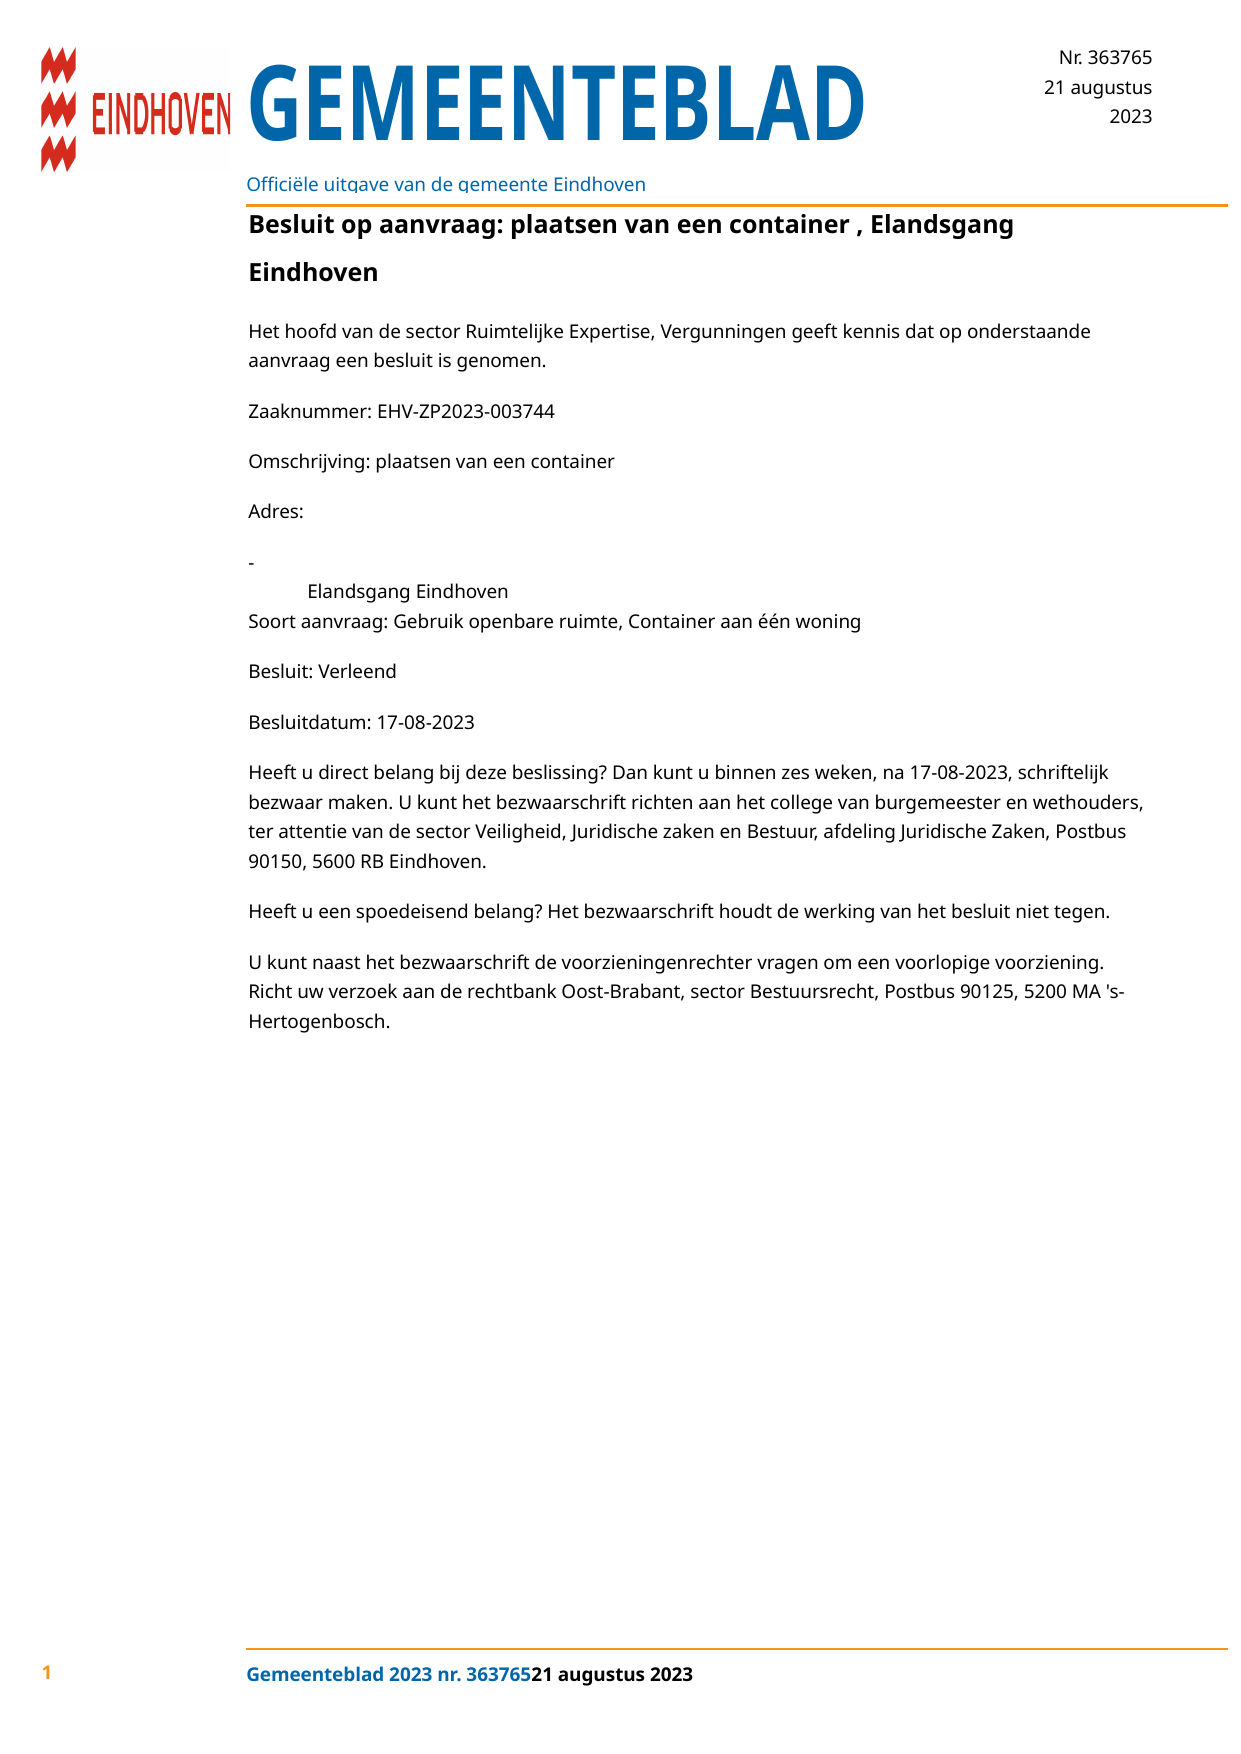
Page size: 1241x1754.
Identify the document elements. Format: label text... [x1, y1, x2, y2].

list Elandsgang Eindhoven [248, 579, 1152, 604]
picture [41, 47, 231, 172]
text Besluit op aanvraag: plaatsen van een container , Elandsgang Eindhoven [248, 207, 1152, 288]
text Omschrijving: plaatsen van een container [248, 448, 1152, 474]
text Heeft u direct belang bij deze beslissing? Dan kunt u binnen zes weken, na 17-08-2023, schriftelijk bezwaar maken. U kunt het bezwaarschrift richten aan het college van burgemeester en wethouders, ter attentie van de sector Veiligheid, Juridische zaken en Bestuur, afdeling Juridische Zaken, Postbus 90150, 5600 RB Eindhoven. [248, 759, 1152, 874]
text Heeft u een spoedeisend belang? Het bezwaarschrift houdt de werking van het besluit niet tegen. [248, 899, 1152, 924]
text Soort aanvraag: Gebruik openbare ruimte, Container aan één woning [248, 608, 1152, 634]
text Besluit: Verleend [248, 659, 1152, 684]
text Besluitdatum: 17-08-2023 [248, 709, 1152, 735]
text Zaaknummer: EHV-ZP2023-003744 [248, 398, 1152, 424]
text U kunt naast het bezwaarschrift de voorzieningenrechter vragen om een voorlopige voorziening. Richt uw verzoek aan de rechtbank Oost-Brabant, sector Bestuursrecht, Postbus 90125, 5200 MA 's-Hertogenbosch. [248, 949, 1152, 1034]
text Adres: [248, 499, 1152, 524]
text Het hoofd van de sector Ruimtelijke Expertise, Vergunningen geeft kennis dat op onderstaande aanvraag een besluit is genomen. [248, 318, 1152, 373]
